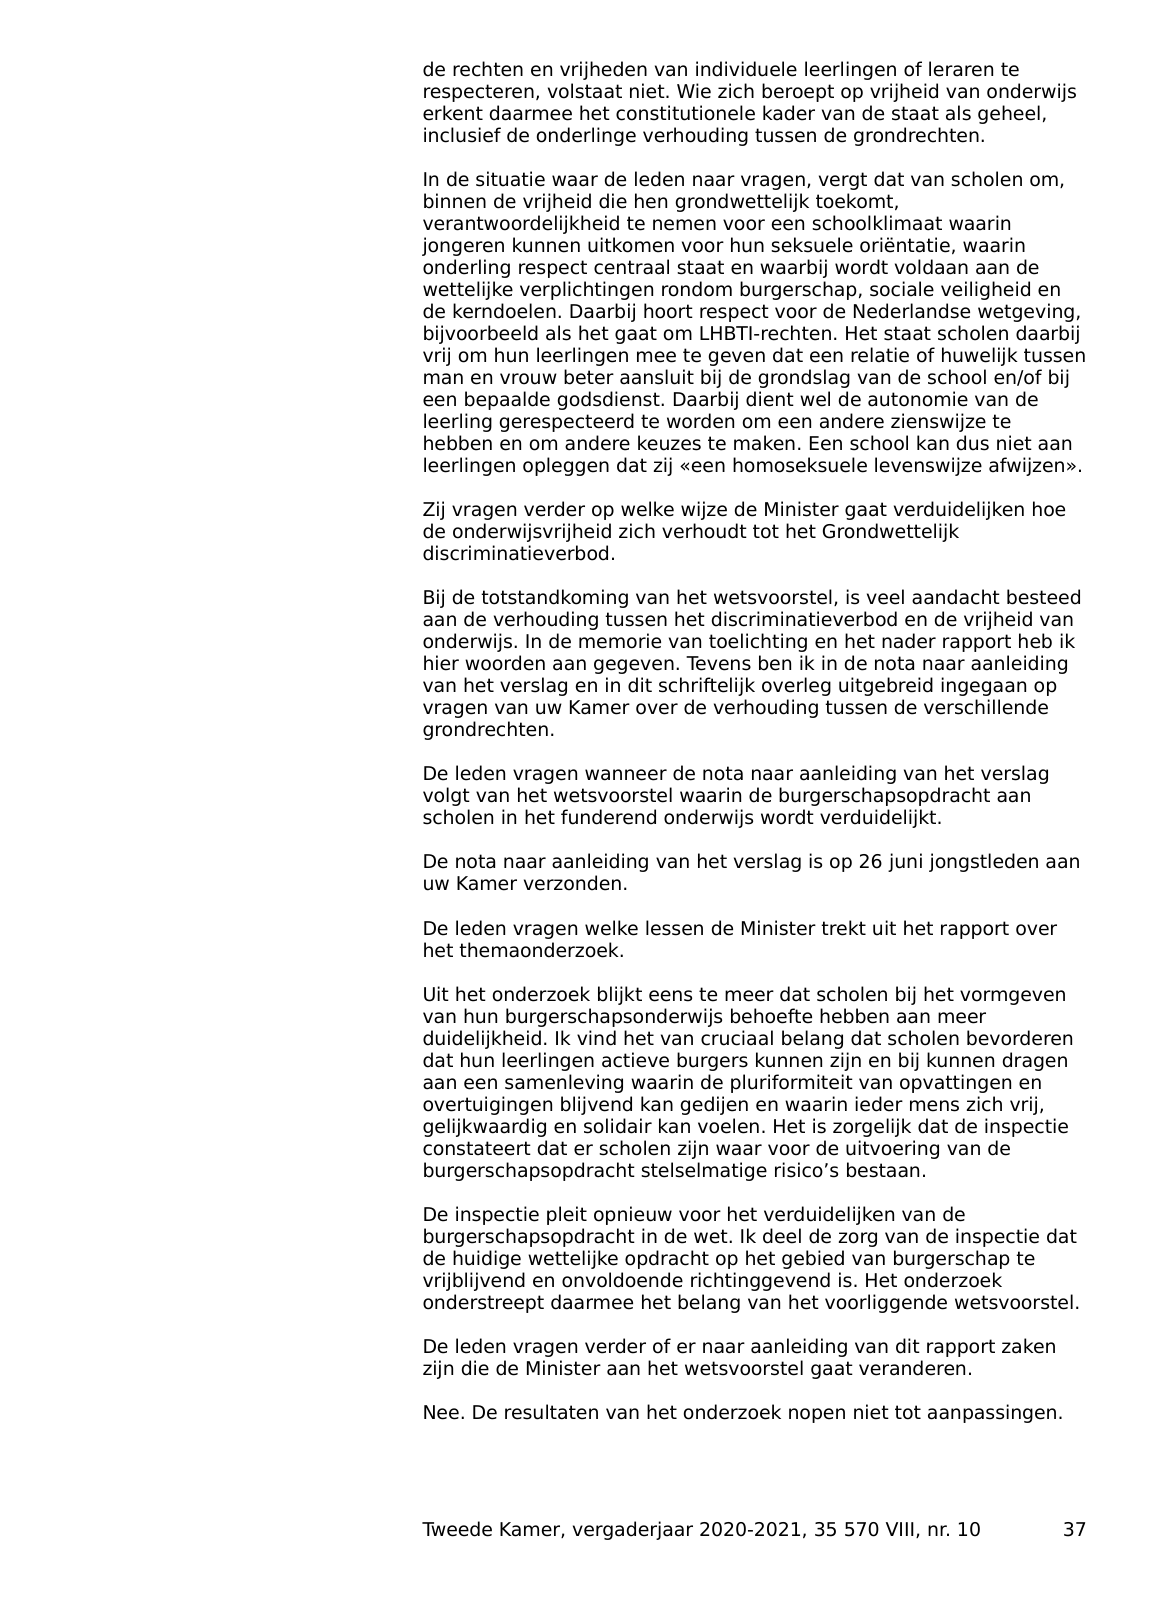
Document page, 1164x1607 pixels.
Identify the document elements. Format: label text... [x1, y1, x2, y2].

text Bij de totstandkoming van het wetsvoorstel, is veel aandacht besteed aan de verhouding tussen het discriminatieverbod en de vrijheid van onderwijs. In de memorie van toelichting en het nader rapport heb ik hier woorden aan gegeven. Tevens ben ik in de nota naar aanleiding van het verslag en in dit schriftelijk overleg uitgebreid ingegaan op vragen van uw Kamer over de verhouding tussen de verschillende grondrechten. [422, 587, 1087, 741]
text In de situatie waar de leden naar vragen, vergt dat van scholen om, binnen de vrijheid die hen grondwettelijk toekomt, verantwoordelijkheid te nemen voor een schoolklimaat waarin jongeren kunnen uitkomen voor hun seksuele oriëntatie, waarin onderling respect centraal staat en waarbij wordt voldaan aan de wettelijke verplichtingen rondom burgerschap, sociale veiligheid en de kerndoelen. Daarbij hoort respect voor de Nederlandse wetgeving, bijvoorbeeld als het gaat om LHBTI-rechten. Het staat scholen daarbij vrij om hun leerlingen mee te geven dat een relatie of huwelijk tussen man en vrouw beter aansluit bij de grondslag van de school en/of bij een bepaalde godsdienst. Daarbij dient wel de autonomie van de leerling gerespecteerd te worden om een andere zienswijze te hebben en om andere keuzes te maken. Een school kan dus niet aan leerlingen opleggen dat zij «een homoseksuele levenswijze afwijzen». [422, 169, 1087, 477]
text De nota naar aanleiding van het verslag is op 26 juni jongstleden aan uw Kamer verzonden. [422, 851, 1087, 895]
text Zij vragen verder op welke wijze de Minister gaat verduidelijken hoe de onderwijsvrijheid zich verhoudt tot het Grondwettelijk discriminatieverbod. [422, 499, 1087, 565]
text Uit het onderzoek blijkt eens te meer dat scholen bij het vormgeven van hun burgerschapsonderwijs behoefte hebben aan meer duidelijkheid. Ik vind het van cruciaal belang dat scholen bevorderen dat hun leerlingen actieve burgers kunnen zijn en bij kunnen dragen aan een samenleving waarin de pluriformiteit van opvattingen en overtuigingen blijvend kan gedijen en waarin ieder mens zich vrij, gelijkwaardig en solidair kan voelen. Het is zorgelijk dat de inspectie constateert dat er scholen zijn waar voor de uitvoering van de burgerschapsopdracht stelselmatige risico’s bestaan. [422, 984, 1087, 1181]
text De inspectie pleit opnieuw voor het verduidelijken van de burgerschapsopdracht in de wet. Ik deel de zorg van de inspectie dat de huidige wettelijke opdracht op het gebied van burgerschap te vrijblijvend en onvoldoende richtinggevend is. Het onderzoek onderstreept daarmee het belang van het voorliggende wetsvoorstel. [422, 1204, 1087, 1313]
text De leden vragen wanneer de nota naar aanleiding van het verslag volgt van het wetsvoorstel waarin de burgerschapsopdracht aan scholen in het funderend onderwijs wordt verduidelijkt. [422, 763, 1087, 829]
text De leden vragen verder of er naar aanleiding van dit rapport zaken zijn die de Minister aan het wetsvoorstel gaat veranderen. [422, 1336, 1087, 1380]
text de rechten en vrijheden van individuele leerlingen of leraren te respecteren, volstaat niet. Wie zich beroept op vrijheid van onderwijs erkent daarmee het constitutionele kader van de staat als geheel, inclusief de onderlinge verhouding tussen de grondrechten. [422, 59, 1087, 147]
text De leden vragen welke lessen de Minister trekt uit het rapport over het themaonderzoek. [422, 917, 1087, 961]
text Nee. De resultaten van het onderzoek nopen niet tot aanpassingen. [422, 1402, 1087, 1424]
